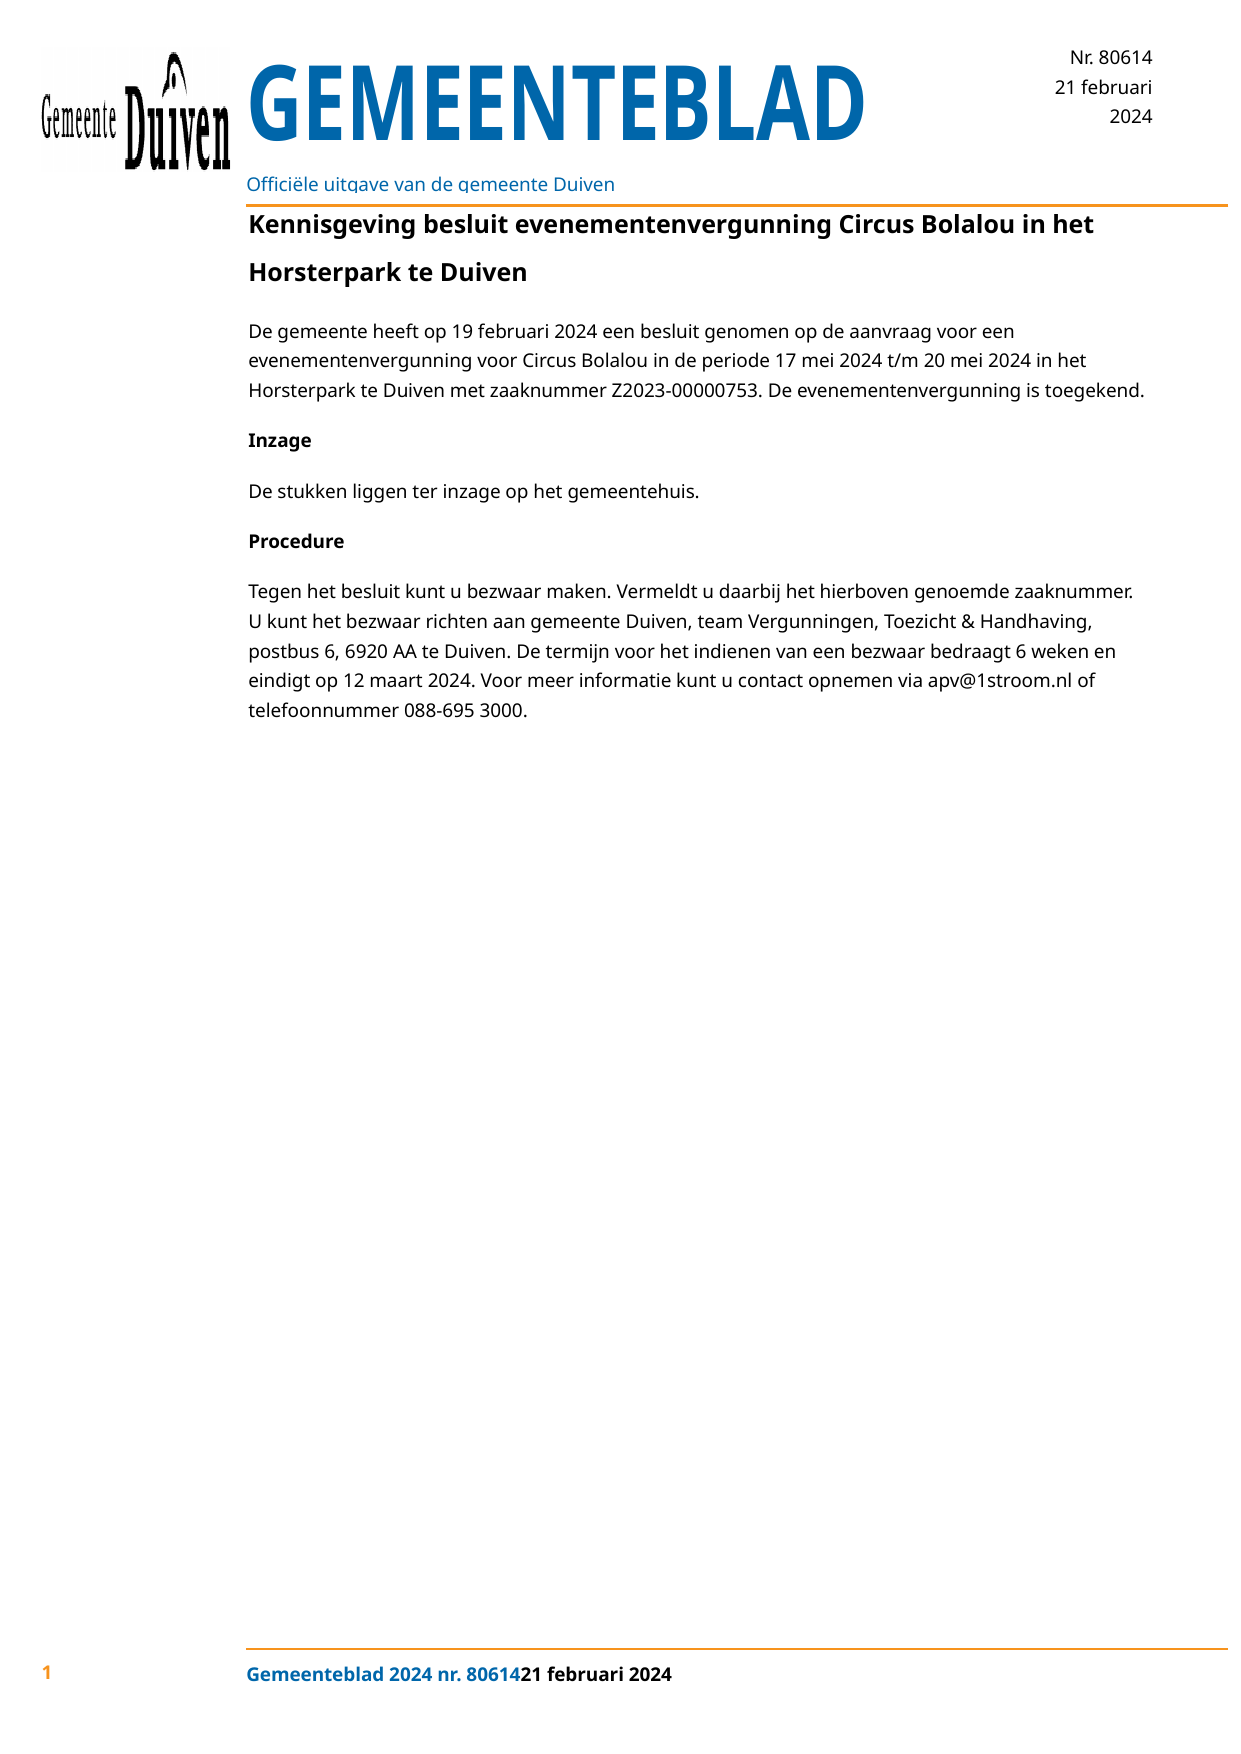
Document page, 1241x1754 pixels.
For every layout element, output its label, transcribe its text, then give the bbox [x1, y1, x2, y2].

text Inzage [248, 427, 1152, 453]
text Procedure [248, 528, 1152, 554]
text Kennisgeving besluit evenementenvergunning Circus Bolalou in het Horsterpark te Duiven [248, 207, 1152, 288]
text De gemeente heeft op 19 februari 2024 een besluit genomen op de aanvraag voor een evenementenvergunning voor Circus Bolalou in de periode 17 mei 2024 t/m 20 mei 2024 in het Horsterpark te Duiven met zaaknummer Z2023-00000753. De evenementenvergunning is toegekend. [248, 318, 1152, 403]
picture [41, 47, 231, 172]
text Tegen het besluit kunt u bezwaar maken. Vermeldt u daarbij het hierboven genoemde zaaknummer. U kunt het bezwaar richten aan gemeente Duiven, team Vergunningen, Toezicht & Handhaving, postbus 6, 6920 AA te Duiven. De termijn voor het indienen van een bezwaar bedraagt 6 weken en eindigt op 12 maart 2024. Voor meer informatie kunt u contact opnemen via apv@1stroom.nl of telefoonnummer 088-695 3000. [248, 579, 1152, 723]
text De stukken liggen ter inzage op het gemeentehuis. [248, 478, 1152, 504]
